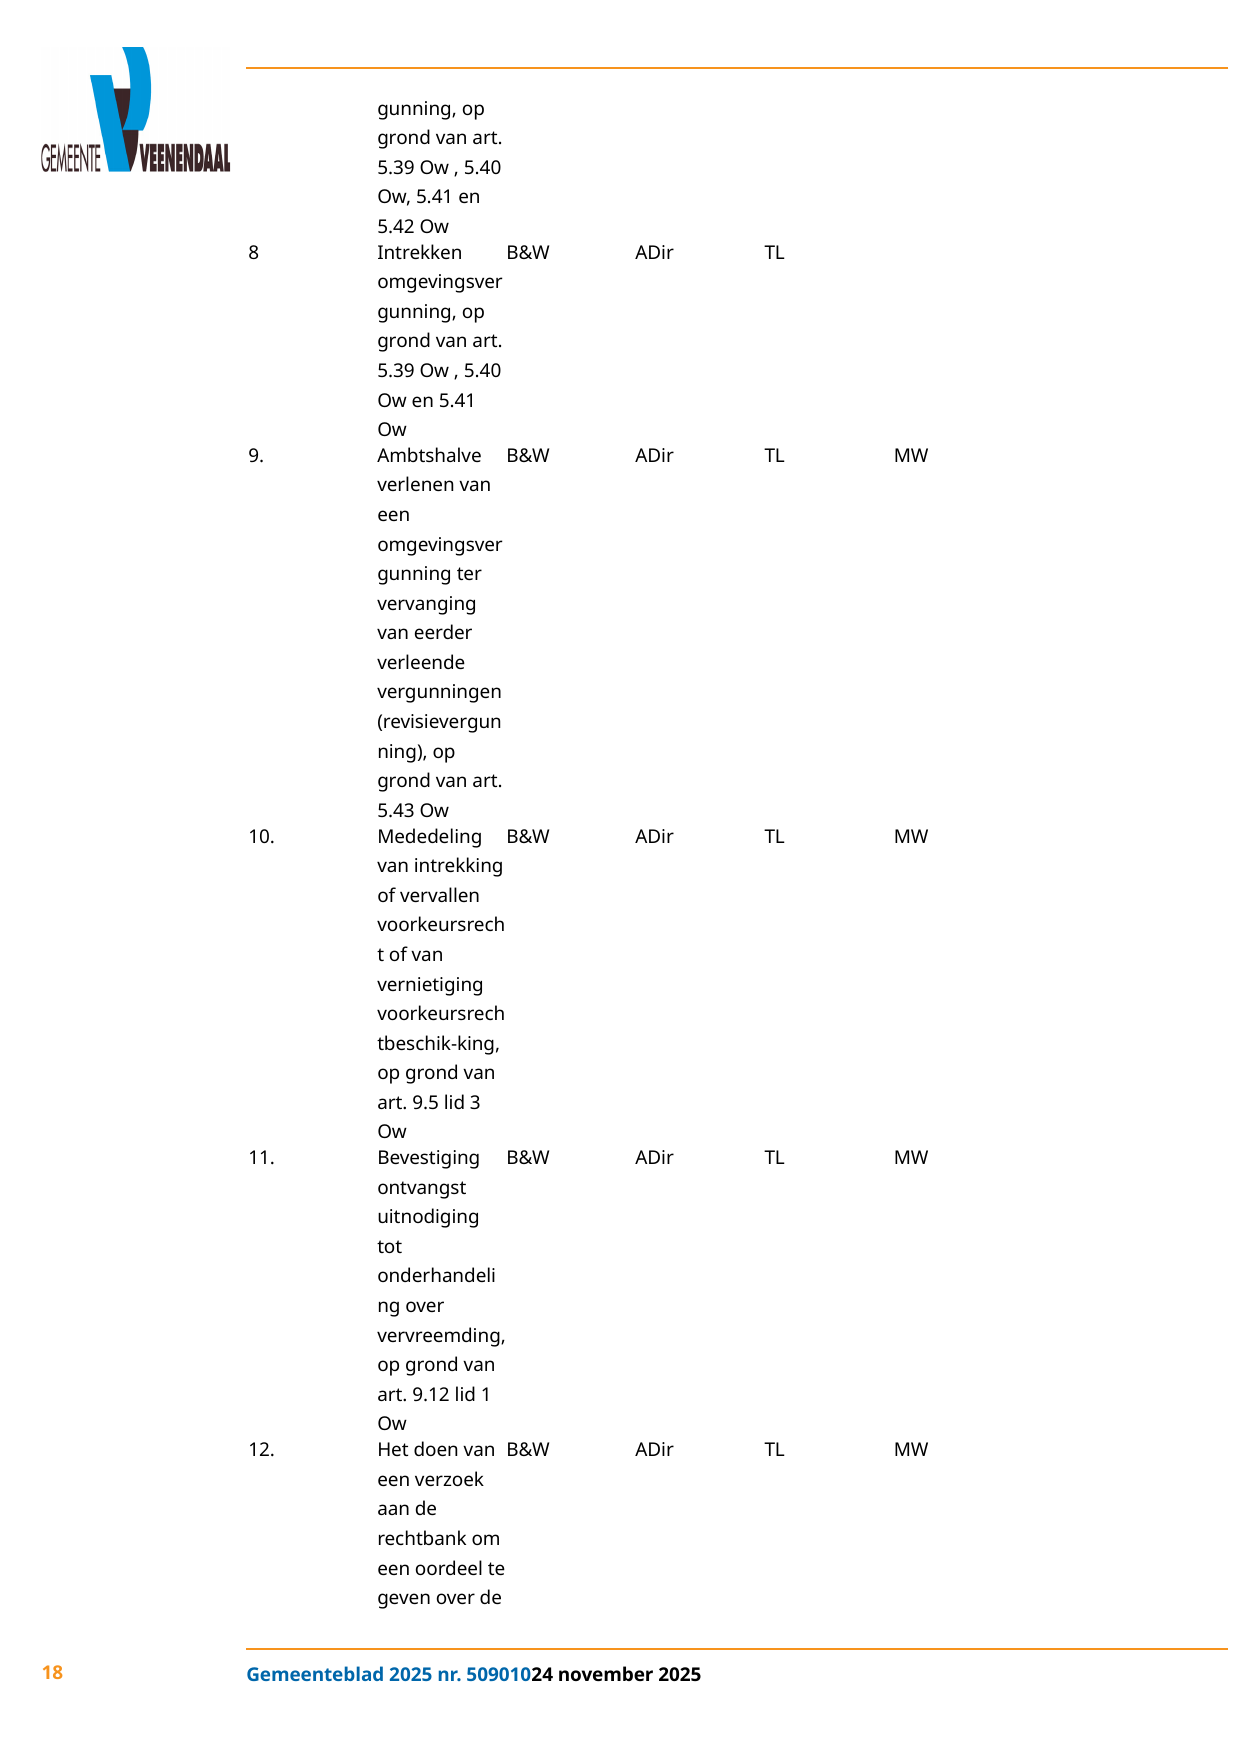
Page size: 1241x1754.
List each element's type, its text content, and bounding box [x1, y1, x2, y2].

table_cell [894, 95, 1022, 239]
table_cell gunning, op grond van art. 5.39 Ow , 5.40 Ow, 5.41 en 5.42 Ow [377, 95, 506, 239]
table_cell ADir [635, 1144, 764, 1436]
table_cell [764, 95, 893, 239]
table_cell [248, 823, 377, 1144]
table_cell [248, 1144, 377, 1436]
table_cell [1023, 95, 1152, 239]
table_cell B&W [506, 1436, 635, 1610]
table_cell TL [764, 823, 893, 1144]
table_cell B&W [506, 442, 635, 823]
table_cell MW [894, 1144, 1022, 1436]
table_cell [1023, 1144, 1152, 1436]
table_cell B&W [506, 823, 635, 1144]
picture [41, 47, 130, 172]
table_cell Intrekken omgevingsvergunning, op grond van art. 5.39 Ow , 5.40 Ow en 5.41 Ow [377, 239, 506, 442]
table_cell ADir [635, 239, 764, 442]
table_cell [248, 442, 377, 823]
table_cell B&W [506, 1144, 635, 1436]
table_cell [248, 239, 377, 442]
table_cell Het doen van een verzoek aan de rechtbank om een oordeel te geven over de [377, 1436, 506, 1610]
table_cell Ambtshalve verlenen van een omgevingsvergunning ter vervanging van eerder verleende vergunningen (revisievergunning), op grond van art. 5.43 Ow [377, 442, 506, 823]
table_cell MW [894, 442, 1022, 823]
table_cell ADir [635, 442, 764, 823]
table_cell [635, 95, 764, 239]
table_cell [1023, 1436, 1152, 1610]
table_cell B&W [506, 239, 635, 442]
table_cell MW [894, 1436, 1022, 1610]
table_cell ADir [635, 823, 764, 1144]
table_cell [1023, 442, 1152, 823]
table_cell [248, 1436, 377, 1610]
table_cell Bevestiging ontvangst uitnodiging tot onderhandeling over vervreemding, op grond van art. 9.12 lid 1 Ow [377, 1144, 506, 1436]
table_cell [894, 239, 1022, 442]
table_cell TL [764, 1144, 893, 1436]
table_cell [1023, 239, 1152, 442]
table_cell [248, 95, 377, 239]
table_cell MW [894, 823, 1022, 1144]
table_cell ADir [635, 1436, 764, 1610]
table_cell TL [764, 239, 893, 442]
table_cell Mededeling van intrekking of vervallen voorkeursrecht of van vernietiging voorkeursrechtbeschik-king, op grond van art. 9.5 lid 3 Ow [377, 823, 506, 1144]
table_cell [1023, 823, 1152, 1144]
table_cell [506, 95, 635, 239]
table_cell TL [764, 442, 893, 823]
picture [123, 47, 231, 172]
table_cell TL [764, 1436, 893, 1610]
